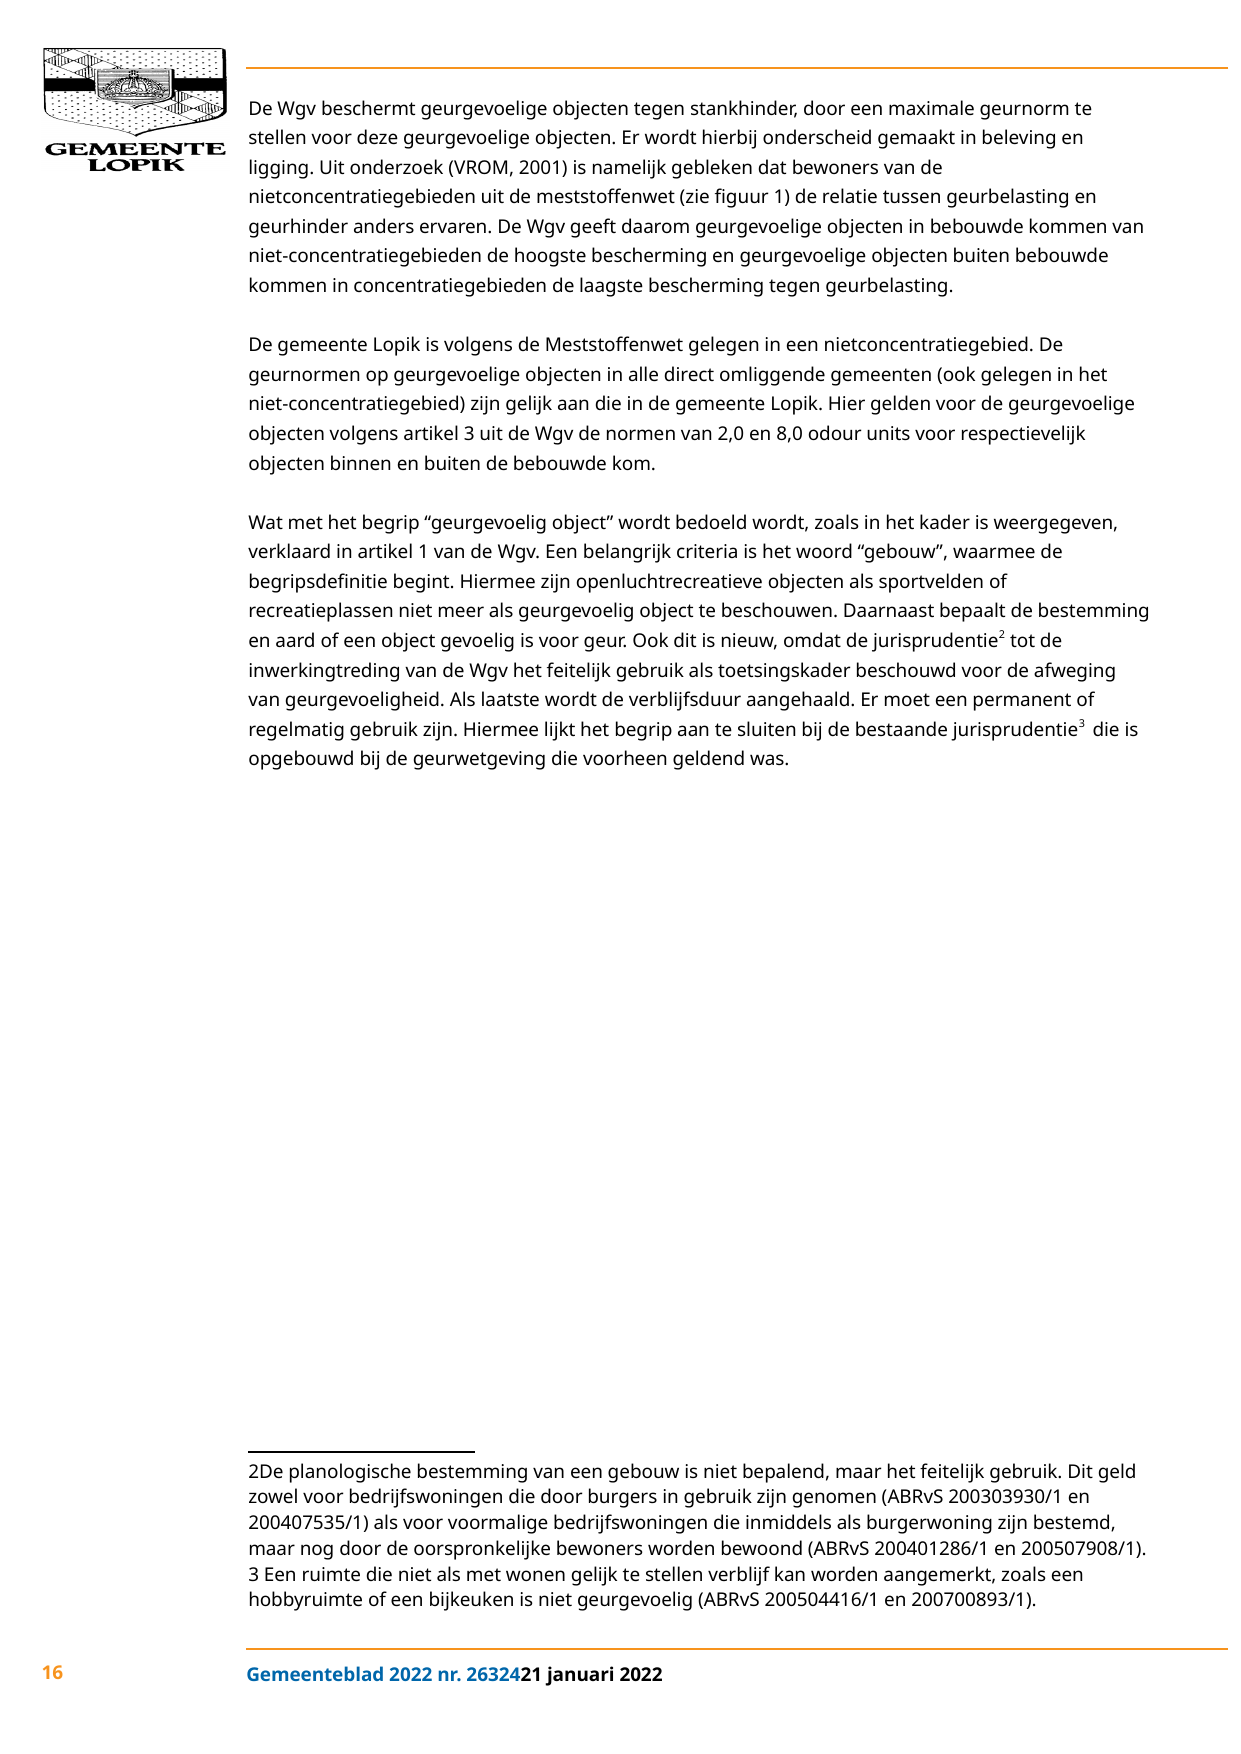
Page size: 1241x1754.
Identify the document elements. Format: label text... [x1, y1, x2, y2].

picture [41, 47, 231, 172]
text De gemeente Lopik is volgens de Meststoffenwet gelegen in een nietconcentratiegebied. De geurnormen op geurgevoelige objecten in alle direct omliggende gemeenten (ook gelegen in het niet-concentratiegebied) zijn gelijk aan die in de gemeente Lopik. Hier gelden voor de geurgevoelige objecten volgens artikel 3 uit de Wgv de normen van 2,0 en 8,0 odour units voor respectievelijk objecten binnen en buiten de bebouwde kom. [248, 331, 1152, 476]
text Wat met het begrip “geurgevoelig object” wordt bedoeld wordt, zoals in het kader is weergegeven, verklaard in artikel 1 van de Wgv. Een belangrijk criteria is het woord “gebouw”, waarmee de begripsdefinitie begint. Hiermee zijn openluchtrecreatieve objecten als sportvelden of recreatieplassen niet meer als geurgevoelig object te beschouwen. Daarnaast bepaalt de bestemming en aard of een object gevoelig is voor geur. Ook dit is nieuw, omdat de jurisprudentie tot de inwerkingtreding van de Wgv het feitelijk gebruik als toetsingskader beschouwd voor de afweging van geurgevoeligheid. Als laatste wordt de verblijfsduur aangehaald. Er moet een permanent of regelmatig gebruik zijn. Hiermee lijkt het begrip aan te sluiten bij de bestaande jurisprudentie die is opgebouwd bij de geurwetgeving die voorheen geldend was. [248, 509, 1152, 771]
text Een ruimte die niet als met wonen gelijk te stellen verblijf kan worden aangemerkt, zoals een hobbyruimte of een bijkeuken is niet geurgevoelig (ABRvS 200504416/1 en 200700893/1). [248, 1561, 1152, 1612]
text De Wgv beschermt geurgevoelige objecten tegen stankhinder, door een maximale geurnorm te stellen voor deze geurgevoelige objecten. Er wordt hierbij onderscheid gemaakt in beleving en ligging. Uit onderzoek (VROM, 2001) is namelijk gebleken dat bewoners van de nietconcentratiegebieden uit de meststoffenwet (zie figuur 1) de relatie tussen geurbelasting en geurhinder anders ervaren. De Wgv geeft daarom geurgevoelige objecten in bebouwde kommen van niet-concentratiegebieden de hoogste bescherming en geurgevoelige objecten buiten bebouwde kommen in concentratiegebieden de laagste bescherming tegen geurbelasting. [248, 95, 1152, 298]
text De planologische bestemming van een gebouw is niet bepalend, maar het feitelijk gebruik. Dit geld zowel voor bedrijfswoningen die door burgers in gebruik zijn genomen (ABRvS 200303930/1 en 200407535/1) als voor voormalige bedrijfswoningen die inmiddels als burgerwoning zijn bestemd, maar nog door de oorspronkelijke bewoners worden bewoond (ABRvS 200401286/1 en 200507908/1). [248, 1458, 1152, 1561]
